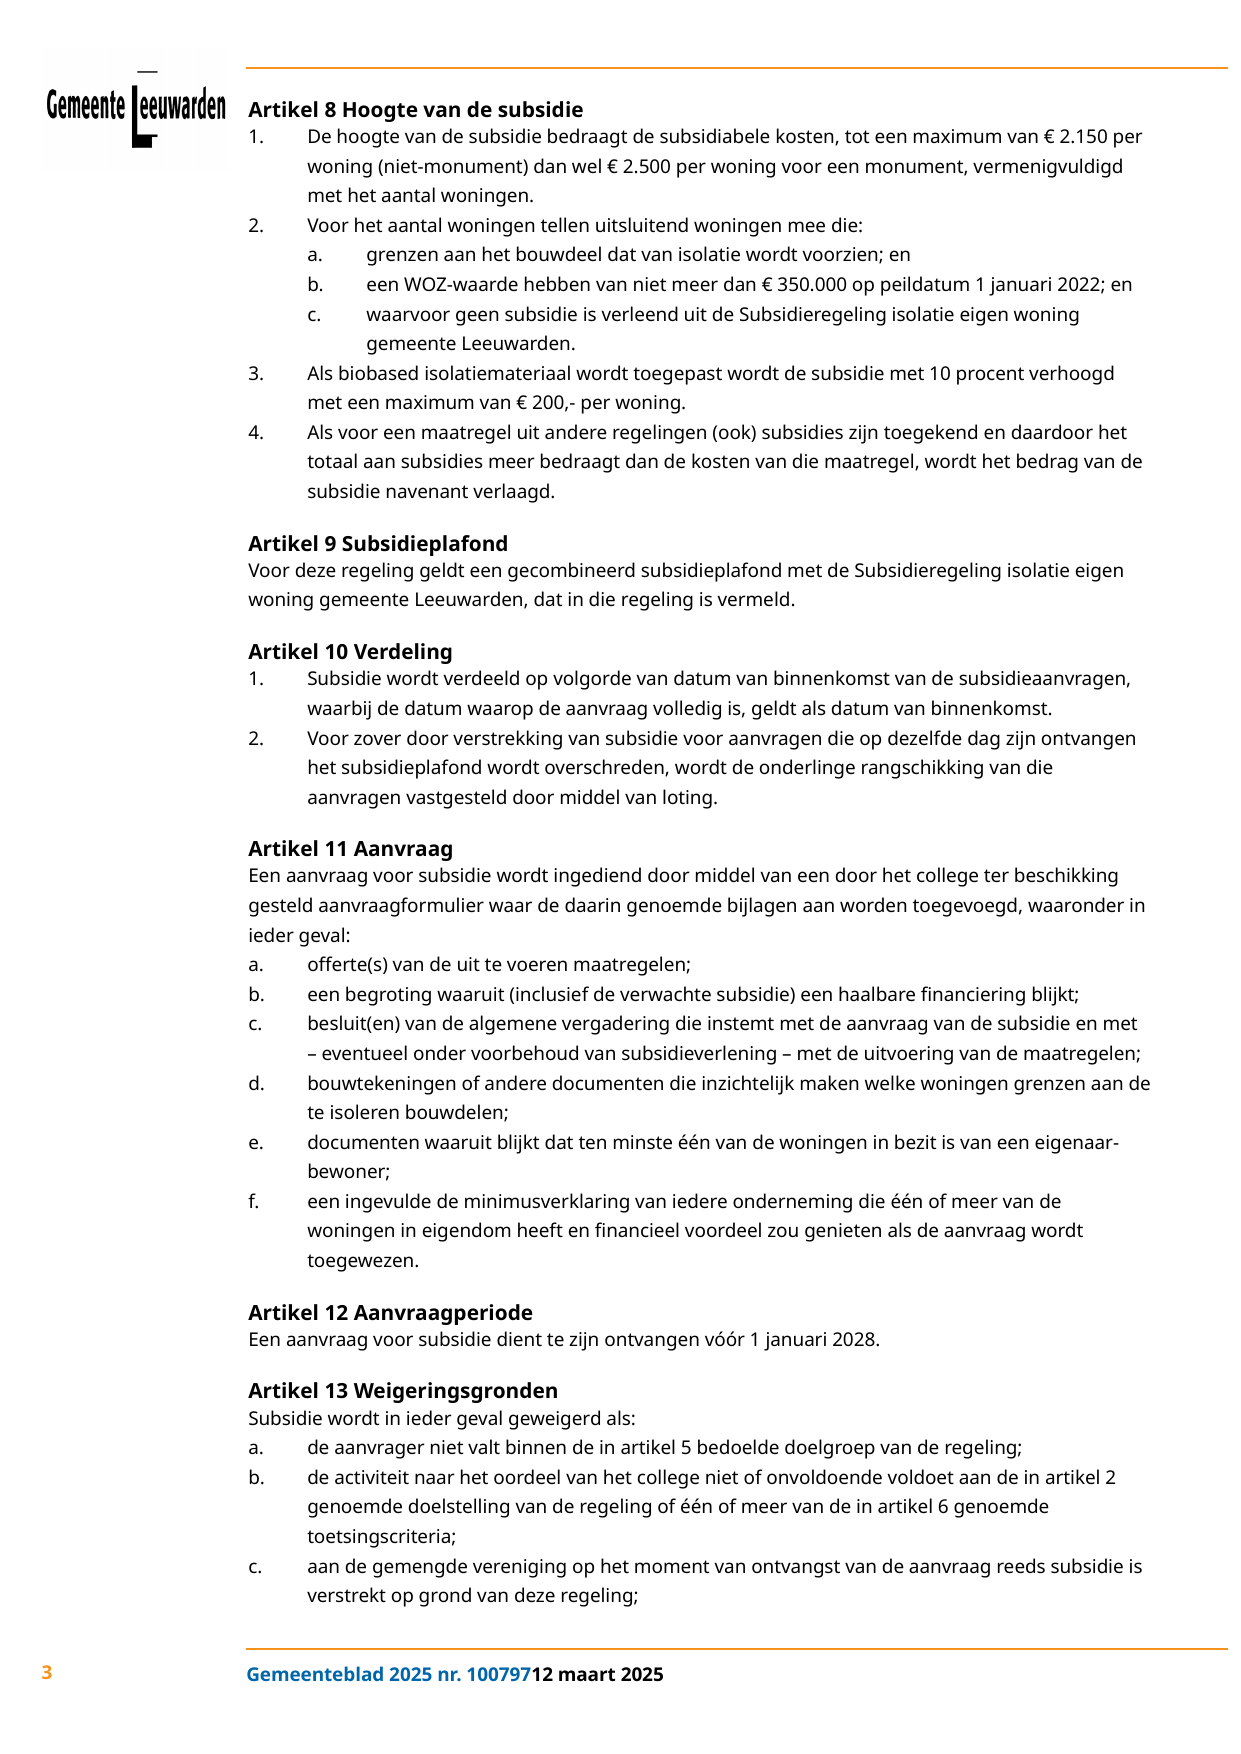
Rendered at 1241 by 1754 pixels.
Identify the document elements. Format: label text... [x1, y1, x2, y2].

list Voor het aantal woningen tellen uitsluitend woningen mee die: [248, 212, 1152, 238]
list bouwtekeningen of andere documenten die inzichtelijk maken welke woningen grenzen aan de te isoleren bouwdelen; [248, 1070, 1152, 1125]
list offerte(s) van de uit te voeren maatregelen; [248, 951, 1152, 977]
list een ingevulde de minimusverklaring van iedere onderneming die één of meer van de woningen in eigendom heeft en financieel voordeel zou genieten als de aanvraag wordt toegewezen. [248, 1188, 1152, 1273]
list Voor zover door verstrekking van subsidie voor aanvragen die op dezelfde dag zijn ontvangen het subsidieplafond wordt overschreden, wordt de onderlinge rangschikking van die aanvragen vastgesteld door middel van loting. [248, 725, 1152, 809]
list een WOZ-waarde hebben van niet meer dan € 350.000 op peildatum 1 januari 2022; en [307, 271, 1152, 297]
text Artikel 13 Weigeringsgronden [248, 1377, 1152, 1405]
list aan de gemengde vereniging op het moment van ontvangst van de aanvraag reeds subsidie is verstrekt op grond van deze regeling; [248, 1553, 1152, 1608]
picture [41, 47, 231, 172]
text Artikel 9 Subsidieplafond [248, 529, 1152, 557]
list de activiteit naar het oordeel van het college niet of onvoldoende voldoet aan de in artikel 2 genoemde doelstelling van de regeling of één of meer van de in artikel 6 genoemde toetsingscriteria; [248, 1464, 1152, 1549]
text Subsidie wordt in ieder geval geweigerd als: [248, 1405, 1152, 1431]
list de aanvrager niet valt binnen de in artikel 5 bedoelde doelgroep van de regeling; [248, 1434, 1152, 1460]
list documenten waaruit blijkt dat ten minste één van de woningen in bezit is van een eigenaar-bewoner; [248, 1129, 1152, 1184]
list De hoogte van de subsidie bedraagt de subsidiabele kosten, tot een maximum van € 2.150 per woning (niet-monument) dan wel € 2.500 per woning voor een monument, vermenigvuldigd met het aantal woningen. [248, 123, 1152, 208]
list waarvoor geen subsidie is verleend uit de Subsidieregeling isolatie eigen woning gemeente Leeuwarden. [307, 301, 1152, 356]
list grenzen aan het bouwdeel dat van isolatie wordt voorzien; en [307, 242, 1152, 267]
list een begroting waaruit (inclusief de verwachte subsidie) een haalbare financiering blijkt; [248, 981, 1152, 1007]
list Als voor een maatregel uit andere regelingen (ook) subsidies zijn toegekend en daardoor het totaal aan subsidies meer bedraagt dan de kosten van die maatregel, wordt het bedrag van de subsidie navenant verlaagd. [248, 419, 1152, 504]
text Artikel 12 Aanvraagperiode [248, 1298, 1152, 1326]
list Als biobased isolatiemateriaal wordt toegepast wordt de subsidie met 10 procent verhoogd met een maximum van € 200,- per woning. [248, 360, 1152, 415]
list Subsidie wordt verdeeld op volgorde van datum van binnenkomst van de subsidieaanvragen, waarbij de datum waarop de aanvraag volledig is, geldt als datum van binnenkomst. [248, 666, 1152, 721]
text Een aanvraag voor subsidie dient te zijn ontvangen vóór 1 januari 2028. [248, 1326, 1152, 1352]
text Een aanvraag voor subsidie wordt ingediend door middel van een door het college ter beschikking gesteld aanvraagformulier waar de daarin genoemde bijlagen aan worden toegevoegd, waaronder in ieder geval: [248, 863, 1152, 948]
text Artikel 10 Verdeling [248, 637, 1152, 666]
list besluit(en) van de algemene vergadering die instemt met de aanvraag van de subsidie en met – eventueel onder voorbehoud van subsidieverlening – met de uitvoering van de maatregelen; [248, 1011, 1152, 1066]
text Artikel 11 Aanvraag [248, 834, 1152, 863]
text Voor deze regeling geldt een gecombineerd subsidieplafond met de Subsidieregeling isolatie eigen woning gemeente Leeuwarden, dat in die regeling is vermeld. [248, 557, 1152, 612]
text Artikel 8 Hoogte van de subsidie [248, 95, 1152, 123]
